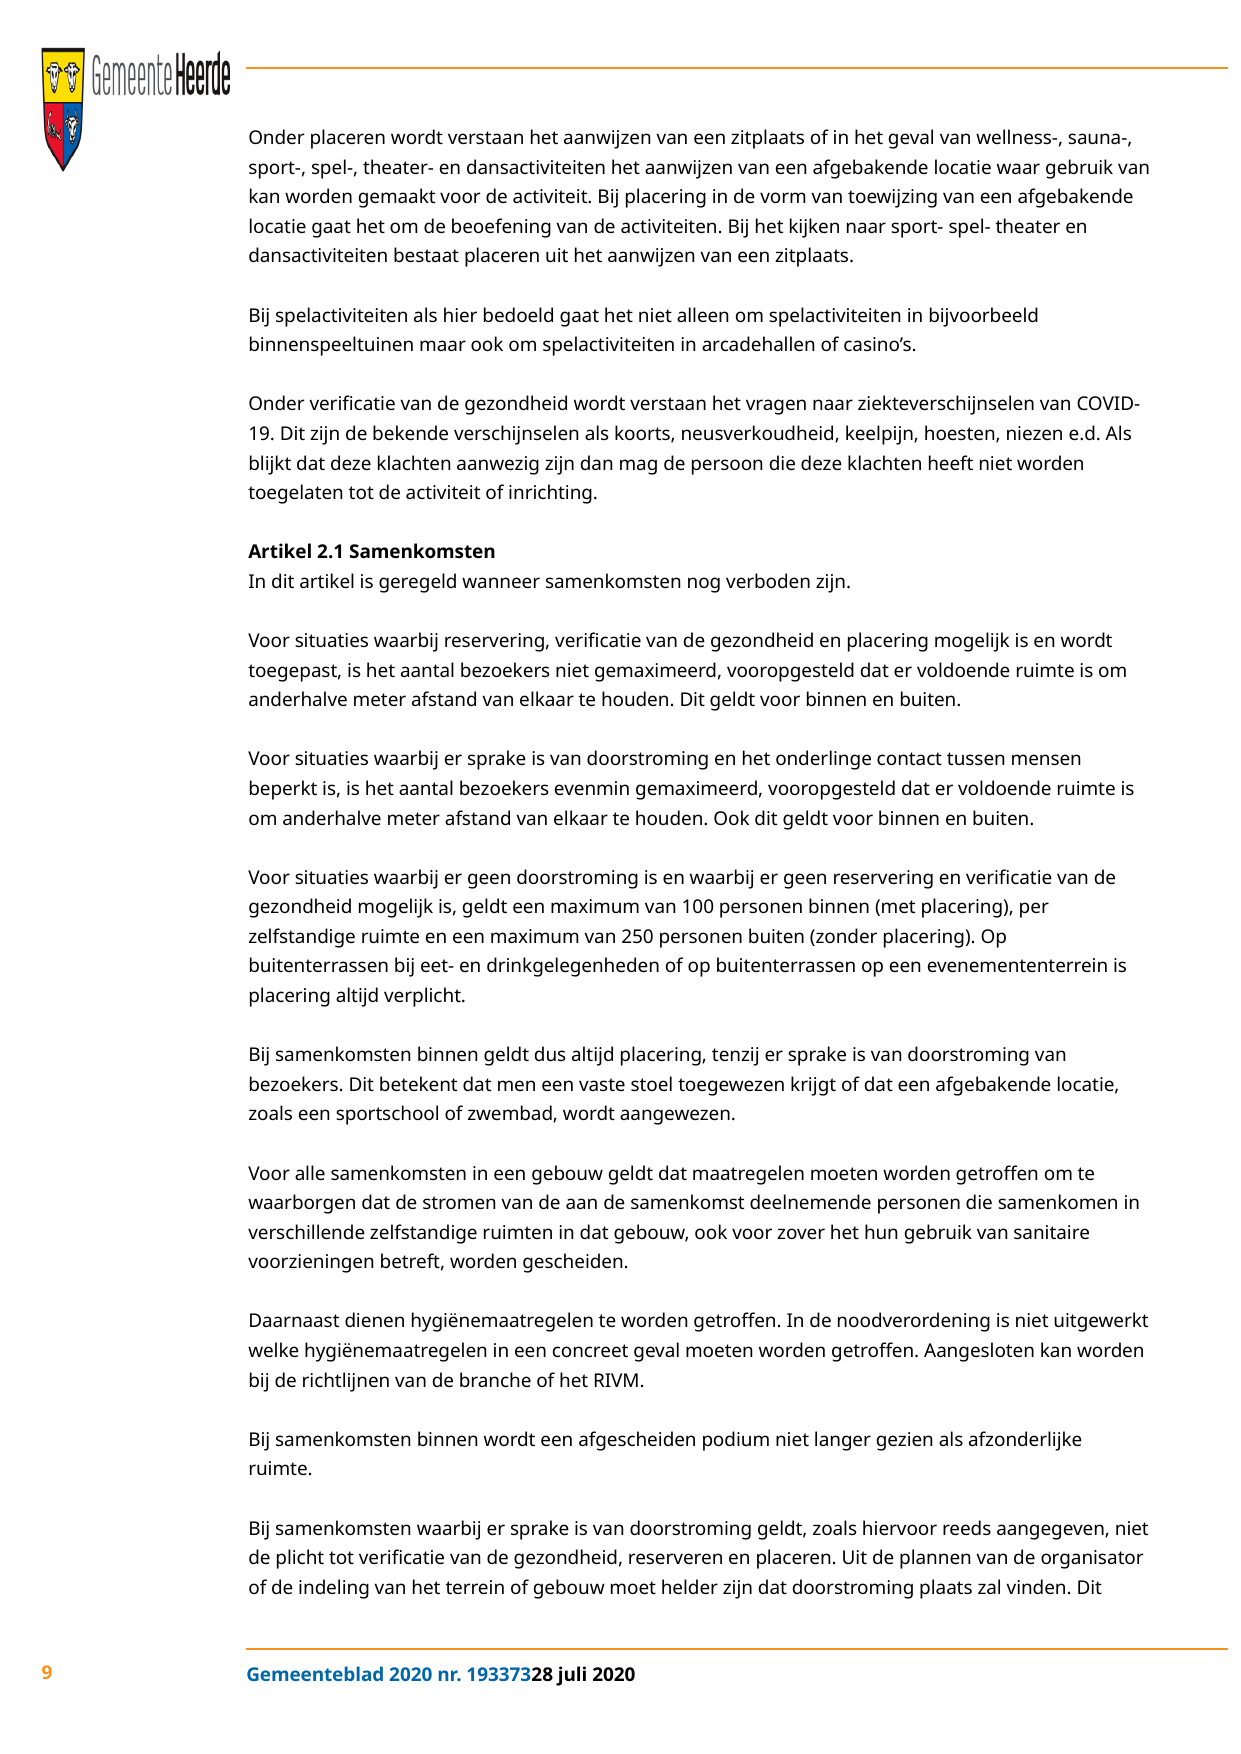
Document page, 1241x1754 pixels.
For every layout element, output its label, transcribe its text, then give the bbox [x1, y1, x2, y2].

text Daarnaast dienen hygiënemaatregelen te worden getroffen. In de noodverordening is niet uitgewerkt welke hygiënemaatregelen in een concreet geval moeten worden getroffen. Aangesloten kan worden bij de richtlijnen van de branche of het RIVM. [248, 1308, 1152, 1393]
text Voor situaties waarbij er geen doorstroming is en waarbij er geen reservering en verificatie van de gezondheid mogelijk is, geldt een maximum van 100 personen binnen (met placering), per zelfstandige ruimte en een maximum van 250 personen buiten (zonder placering). Op buitenterrassen bij eet- en drinkgelegenheden of op buitenterrassen op een evenemententerrein is placering altijd verplicht. [248, 864, 1152, 1008]
text Bij samenkomsten binnen wordt een afgescheiden podium niet langer gezien als afzonderlijke ruimte. [248, 1426, 1152, 1481]
text Voor situaties waarbij er sprake is van doorstroming en het onderlinge contact tussen mensen beperkt is, is het aantal bezoekers evenmin gemaximeerd, vooropgesteld dat er voldoende ruimte is om anderhalve meter afstand van elkaar te houden. Ook dit geldt voor binnen en buiten. [248, 746, 1152, 831]
text In dit artikel is geregeld wanneer samenkomsten nog verboden zijn. [248, 568, 1152, 594]
text Onder verificatie van de gezondheid wordt verstaan het vragen naar ziekteverschijnselen van COVID-19. Dit zijn de bekende verschijnselen als koorts, neusverkoudheid, keelpijn, hoesten, niezen e.d. Als blijkt dat deze klachten aanwezig zijn dan mag de persoon die deze klachten heeft niet worden toegelaten tot de activiteit of inrichting. [248, 391, 1152, 505]
text Bij samenkomsten waarbij er sprake is van doorstroming geldt, zoals hiervoor reeds aangegeven, niet de plicht tot verificatie van de gezondheid, reserveren en placeren. Uit de plannen van de organisator of de indeling van het terrein of gebouw moet helder zijn dat doorstroming plaats zal vinden. Dit [248, 1515, 1152, 1600]
text Voor alle samenkomsten in een gebouw geldt dat maatregelen moeten worden getroffen om te waarborgen dat de stromen van de aan de samenkomst deelnemende personen die samenkomen in verschillende zelfstandige ruimten in dat gebouw, ook voor zover het hun gebruik van sanitaire voorzieningen betreft, worden gescheiden. [248, 1160, 1152, 1274]
text Bij spelactiviteiten als hier bedoeld gaat het niet alleen om spelactiviteiten in bijvoorbeeld binnenspeeltuinen maar ook om spelactiviteiten in arcadehallen of casino’s. [248, 302, 1152, 357]
picture [41, 47, 231, 172]
text Bij samenkomsten binnen geldt dus altijd placering, tenzij er sprake is van doorstroming van bezoekers. Dit betekent dat men een vaste stoel toegewezen krijgt of dat een afgebakende locatie, zoals een sportschool of zwembad, wordt aangewezen. [248, 1041, 1152, 1126]
text Onder placeren wordt verstaan het aanwijzen van een zitplaats of in het geval van wellness-, sauna-, sport-, spel-, theater- en dansactiviteiten het aanwijzen van een afgebakende locatie waar gebruik van kan worden gemaakt voor de activiteit. Bij placering in de vorm van toewijzing van een afgebakende locatie gaat het om de beoefening van de activiteiten. Bij het kijken naar sport- spel- theater en dansactiviteiten bestaat placeren uit het aanwijzen van een zitplaats. [248, 124, 1152, 268]
text Artikel 2.1 Samenkomsten [248, 538, 1152, 564]
text Voor situaties waarbij reservering, verificatie van de gezondheid en placering mogelijk is en wordt toegepast, is het aantal bezoekers niet gemaximeerd, vooropgesteld dat er voldoende ruimte is om anderhalve meter afstand van elkaar te houden. Dit geldt voor binnen en buiten. [248, 627, 1152, 712]
